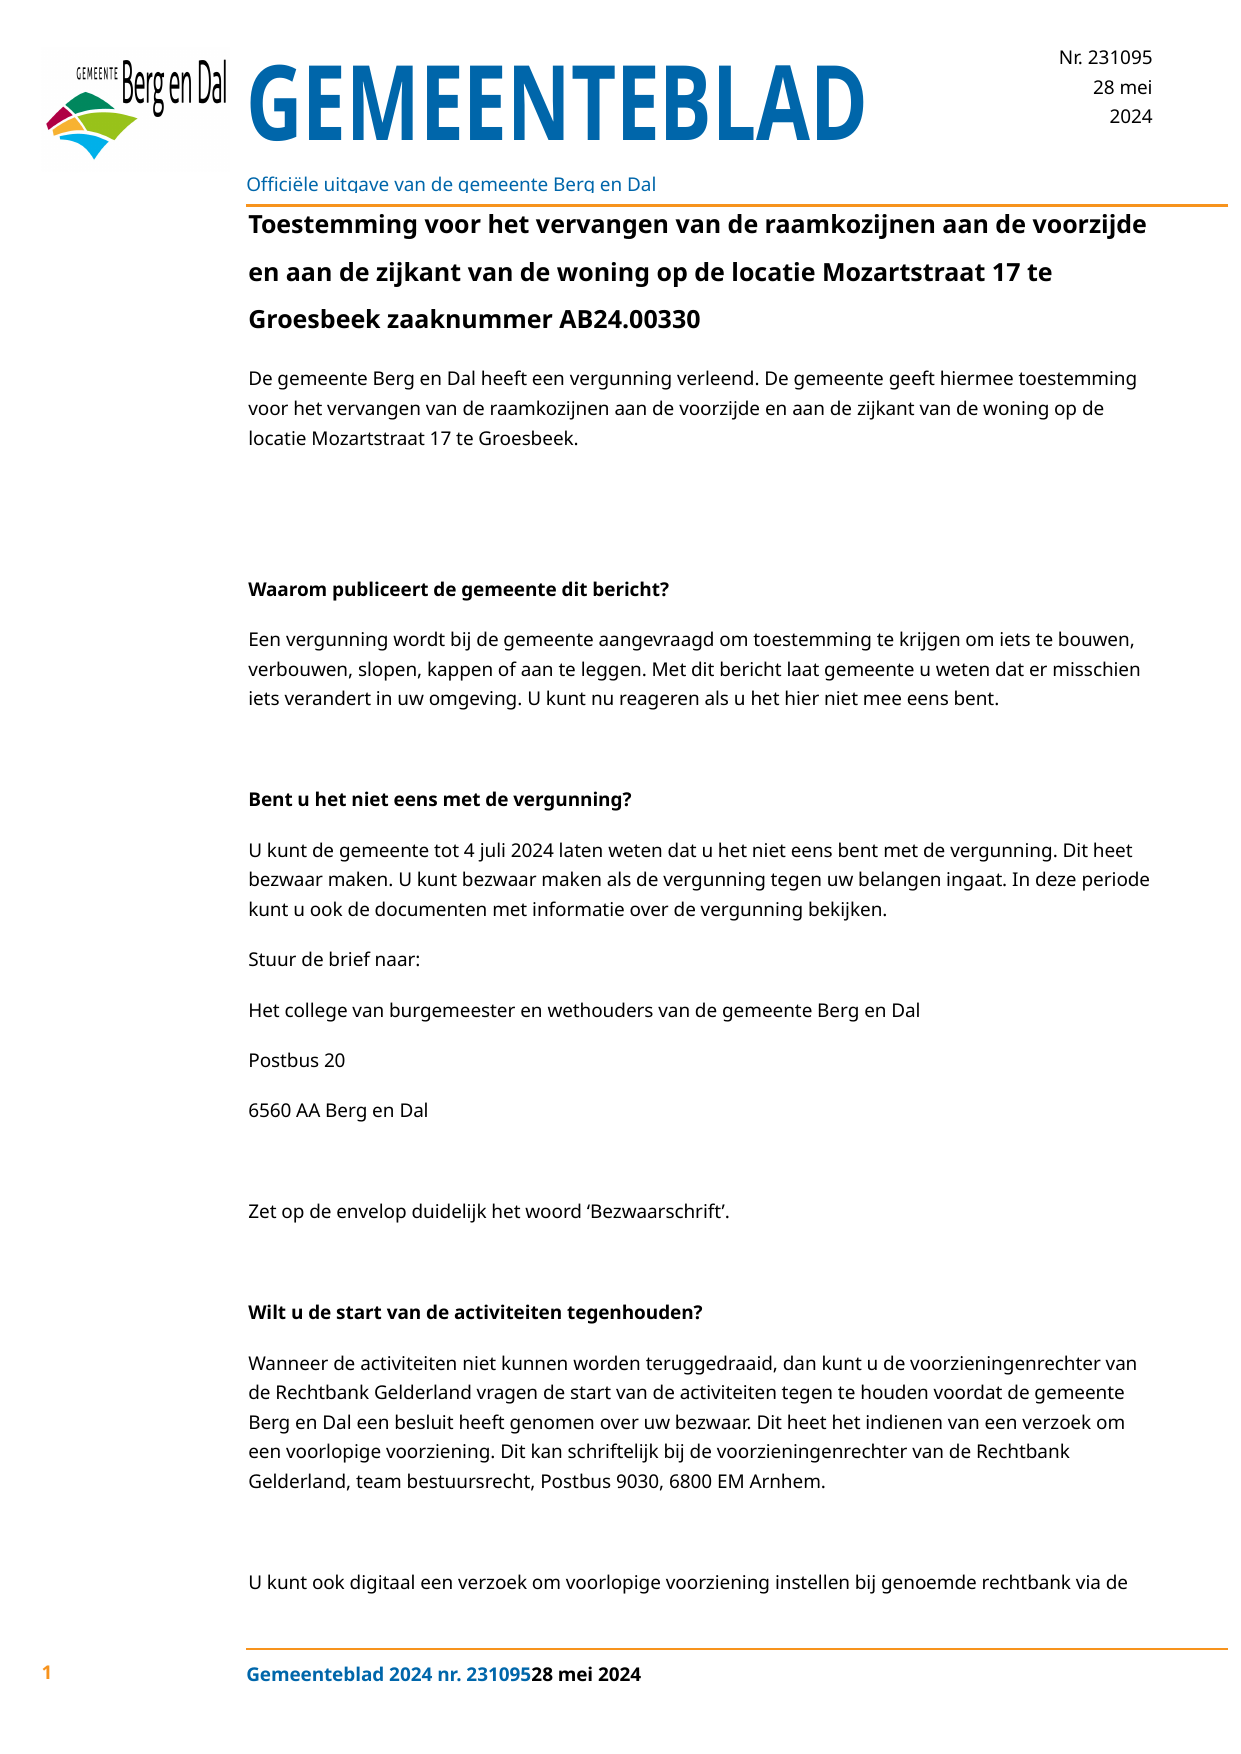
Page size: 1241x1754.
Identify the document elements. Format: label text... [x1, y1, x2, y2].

picture [41, 47, 231, 172]
text U kunt de gemeente tot 4 juli 2024 laten weten dat u het niet eens bent met de vergunning. Dit heet bezwaar maken. U kunt bezwaar maken als de vergunning tegen uw belangen ingaat. In deze periode kunt u ook de documenten met informatie over de vergunning bekijken. [248, 837, 1152, 922]
text U kunt ook digitaal een verzoek om voorlopige voorziening instellen bij genoemde rechtbank via de [248, 1569, 1152, 1594]
text Toestemming voor het vervangen van de raamkozijnen aan de voorzijde en aan de zijkant van de woning op de locatie Mozartstraat 17 te Groesbeek zaaknummer AB24.00330 [248, 207, 1152, 336]
text Bent u het niet eens met de vergunning? [248, 786, 1152, 812]
text 6560 AA Berg en Dal [248, 1098, 1152, 1123]
text De gemeente Berg en Dal heeft een vergunning verleend. De gemeente geeft hiermee toestemming voor het vervangen van de raamkozijnen aan de voorzijde en aan de zijkant van de woning op de locatie Mozartstraat 17 te Groesbeek. [248, 366, 1152, 450]
text Wanneer de activiteiten niet kunnen worden teruggedraaid, dan kunt u de voorzieningenrechter van de Rechtbank Gelderland vragen de start van de activiteiten tegen te houden voordat de gemeente Berg en Dal een besluit heeft genomen over uw bezwaar. Dit heet het indienen van een verzoek om een voorlopige voorziening. Dit kan schriftelijk bij de voorzieningenrechter van de Rechtbank Gelderland, team bestuursrecht, Postbus 9030, 6800 EM Arnhem. [248, 1350, 1152, 1494]
text Wilt u de start van de activiteiten tegenhouden? [248, 1299, 1152, 1325]
text Waarom publiceert de gemeente dit bericht? [248, 576, 1152, 602]
text Het college van burgemeester en wethouders van de gemeente Berg en Dal [248, 997, 1152, 1022]
text Zet op de envelop duidelijk het woord ‘Bezwaarschrift’. [248, 1198, 1152, 1224]
text Een vergunning wordt bij de gemeente aangevraagd om toestemming te krijgen om iets te bouwen, verbouwen, slopen, kappen of aan te leggen. Met dit bericht laat gemeente u weten dat er misschien iets verandert in uw omgeving. U kunt nu reageren als u het hier niet mee eens bent. [248, 626, 1152, 711]
text Postbus 20 [248, 1047, 1152, 1073]
text Stuur de brief naar: [248, 946, 1152, 972]
